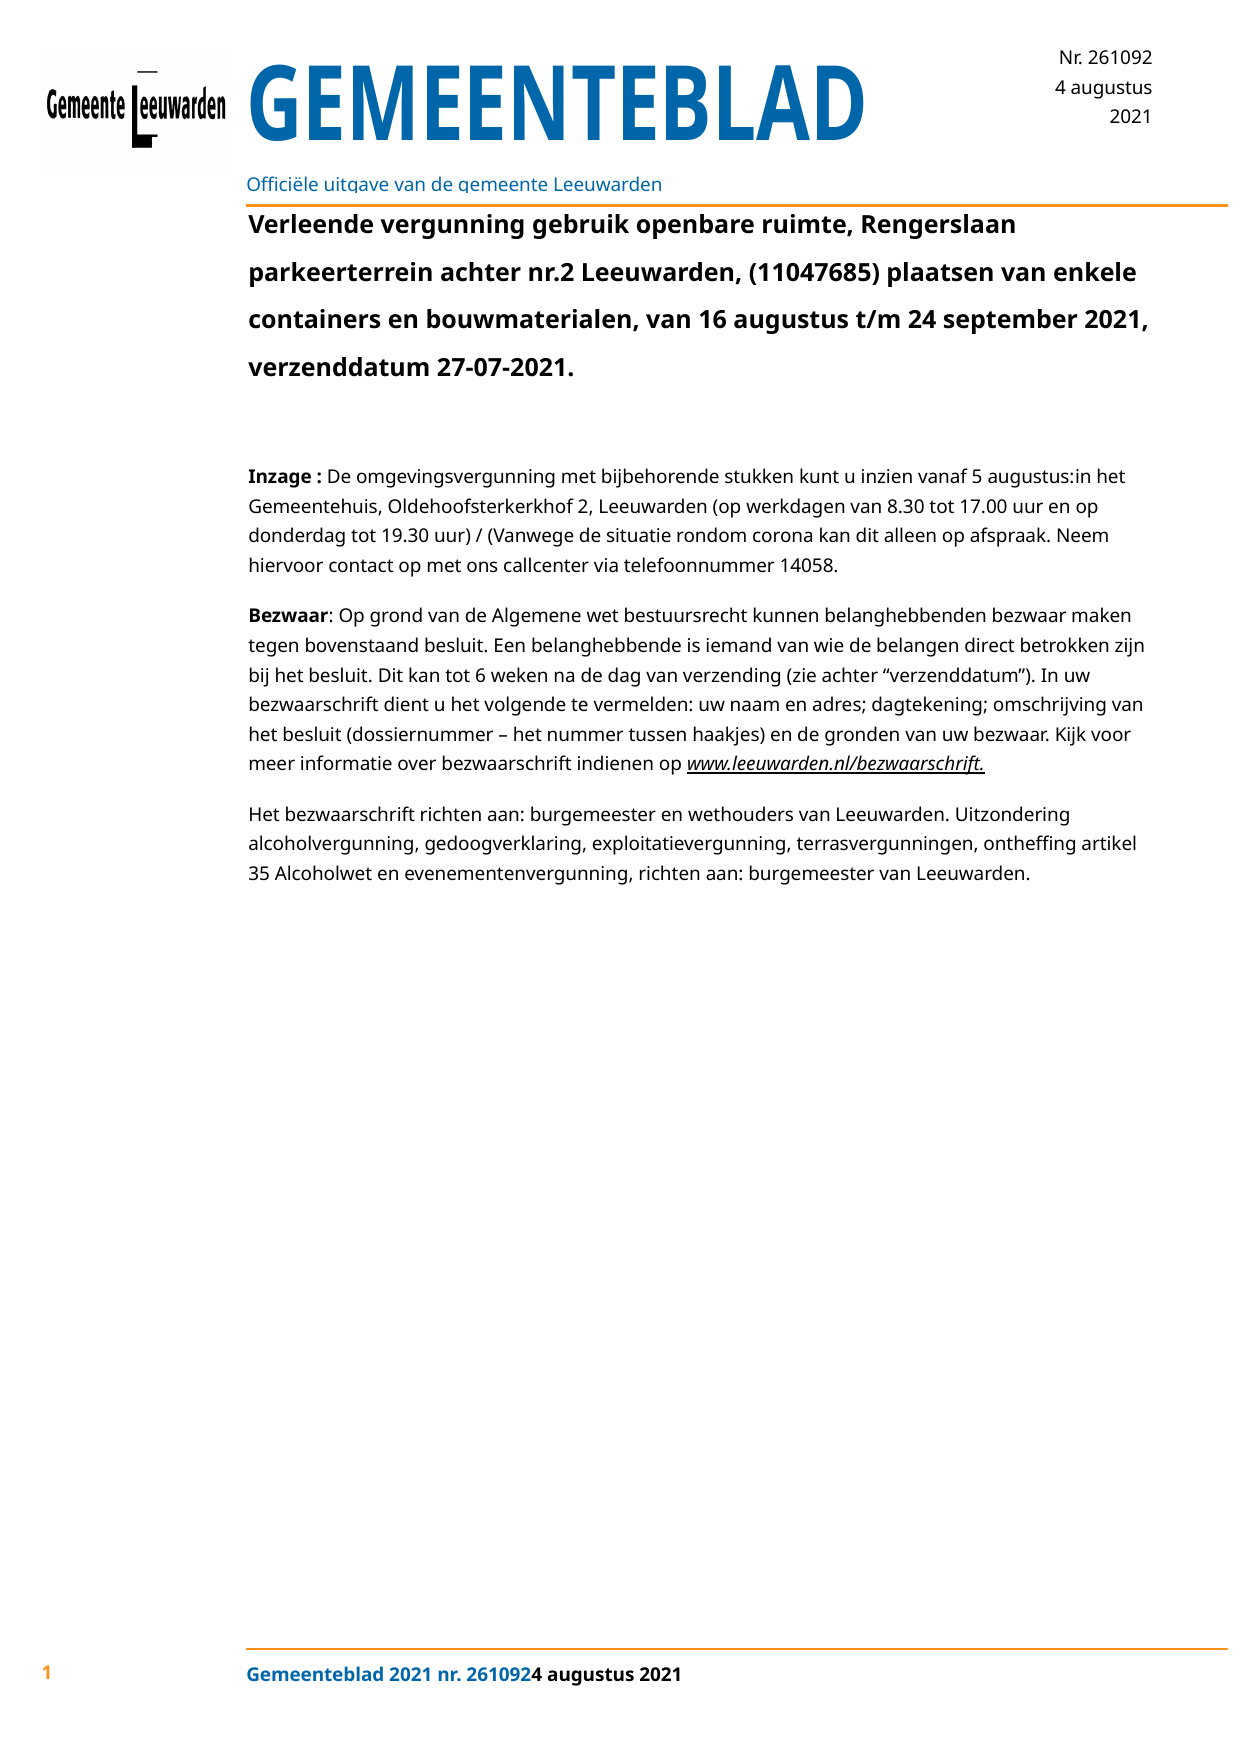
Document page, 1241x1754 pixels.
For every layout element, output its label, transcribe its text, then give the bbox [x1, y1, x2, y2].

picture [41, 47, 231, 172]
text Inzage : De omgevingsvergunning met bijbehorende stukken kunt u inzien vanaf 5 augustus:in het Gemeentehuis, Oldehoofsterkerkhof 2, Leeuwarden (op werkdagen van 8.30 tot 17.00 uur en op donderdag tot 19.30 uur) / (Vanwege de situatie rondom corona kan dit alleen op afspraak. Neem hiervoor contact op met ons callcenter via telefoonnummer 14058. [248, 463, 1152, 578]
text Verleende vergunning gebruik openbare ruimte, Rengerslaan parkeerterrein achter nr.2 Leeuwarden, (11047685) plaatsen van enkele containers en bouwmaterialen, van 16 augustus t/m 24 september 2021, verzenddatum 27-07-2021. [248, 207, 1152, 384]
text Het bezwaarschrift richten aan: burgemeester en wethouders van Leeuwarden. Uitzondering alcoholvergunning, gedoogverklaring, exploitatievergunning, terrasvergunningen, ontheffing artikel 35 Alcoholwet en evenementenvergunning, richten aan: burgemeester van Leeuwarden. [248, 801, 1152, 886]
text Bezwaar: Op grond van de Algemene wet bestuursrecht kunnen belanghebbenden bezwaar maken tegen bovenstaand besluit. Een belanghebbende is iemand van wie de belangen direct betrokken zijn bij het besluit. Dit kan tot 6 weken na de dag van verzending (zie achter “verzenddatum”). In uw bezwaarschrift dient u het volgende te vermelden: uw naam en adres; dagtekening; omschrijving van het besluit (dossiernummer – het nummer tussen haakjes) en de gronden van uw bezwaar. Kijk voor meer informatie over bezwaarschrift indienen op www.leeuwarden.nl/bezwaarschrift. [248, 603, 1152, 776]
